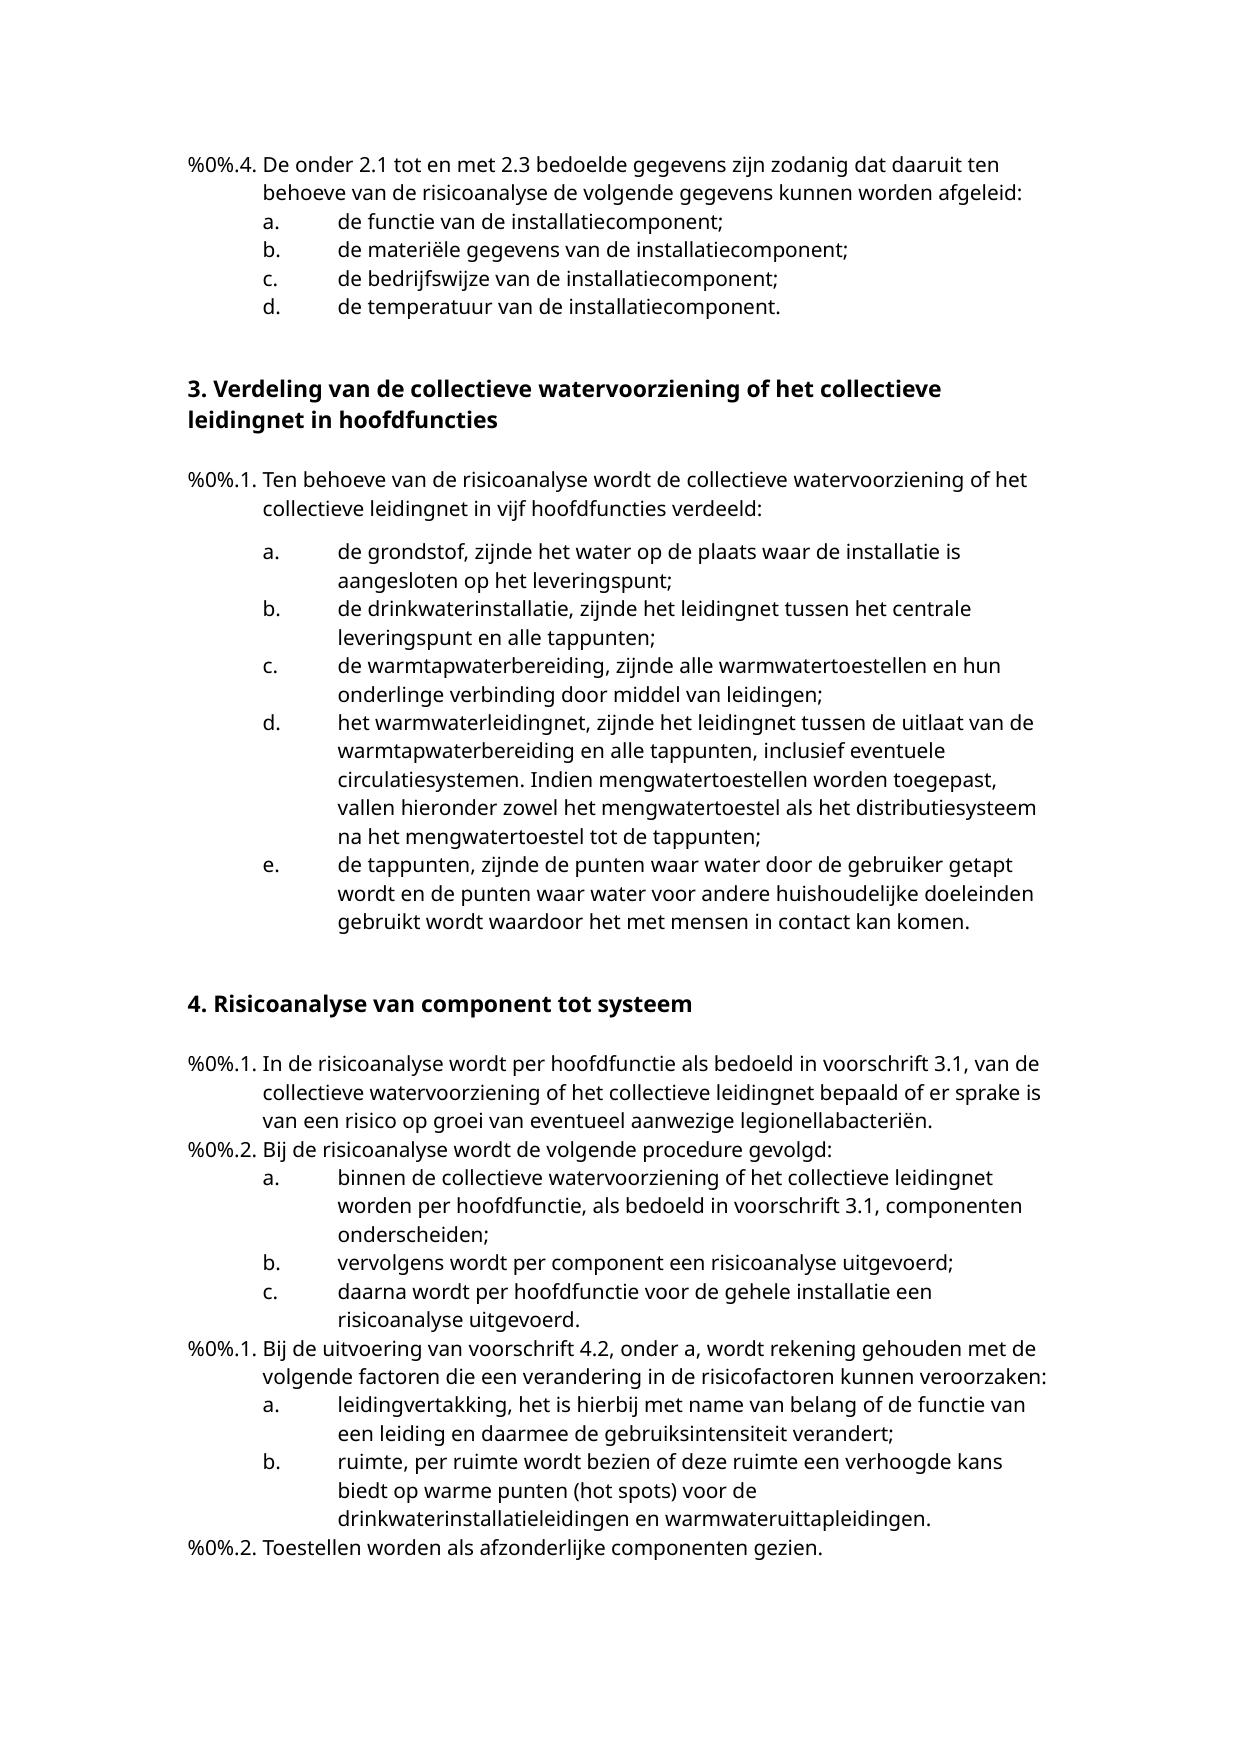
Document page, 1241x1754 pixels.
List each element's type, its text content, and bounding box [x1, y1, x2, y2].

list Ten behoeve van de risicoanalyse wordt de collectieve watervoorziening of het collectieve leidingnet in vijf hoofdfuncties verdeeld: [187, 466, 1053, 522]
list de materiële gegevens van de installatiecomponent; [262, 235, 1053, 264]
list leidingvertakking, het is hierbij met name van belang of de functie van een leiding en daarmee de gebruiksintensiteit verandert; [262, 1391, 1053, 1447]
list binnen de collectieve watervoorziening of het collectieve leidingnet worden per hoofdfunctie, als bedoeld in voorschrift 3.1, componenten onderscheiden; [262, 1163, 1053, 1248]
list de functie van de installatiecomponent; [262, 207, 1053, 235]
list de bedrijfswijze van de installatiecomponent; [262, 264, 1053, 292]
list In de risicoanalyse wordt per hoofdfunctie als bedoeld in voorschrift 3.1, van de collectieve watervoorziening of het collectieve leidingnet bepaald of er sprake is van een risico op groei van eventueel aanwezige legionellabacteriën. [187, 1049, 1053, 1135]
list de warmtapwaterbereiding, zijnde alle warmwatertoestellen en hun onderlinge verbinding door middel van leidingen; [262, 651, 1053, 708]
subtitle 3. Verdeling van de collectieve watervoorziening of het collectieve leidingnet in hoofdfuncties [187, 373, 1053, 436]
list het warmwaterleidingnet, zijnde het leidingnet tussen de uitlaat van de warmtapwaterbereiding en alle tappunten, inclusief eventuele circulatiesystemen. Indien mengwatertoestellen worden toegepast, vallen hieronder zowel het mengwatertoestel als het distributiesysteem na het mengwatertoestel tot de tappunten; [262, 708, 1053, 850]
list vervolgens wordt per component een risicoanalyse uitgevoerd; [262, 1248, 1053, 1277]
list Bij de uitvoering van voorschrift 4.2, onder a, wordt rekening gehouden met de volgende factoren die een verandering in de risicofactoren kunnen veroorzaken: [187, 1334, 1053, 1391]
list de grondstof, zijnde het water op de plaats waar de installatie is aangesloten op het leveringspunt; [262, 537, 1053, 594]
list Toestellen worden als afzonderlijke componenten gezien. [187, 1533, 1053, 1561]
list ruimte, per ruimte wordt bezien of deze ruimte een verhoogde kans biedt op warme punten (hot spots) voor de drinkwaterinstallatieleidingen en warmwateruittapleidingen. [262, 1447, 1053, 1533]
list Bij de risicoanalyse wordt de volgende procedure gevolgd: [187, 1135, 1053, 1163]
list De onder 2.1 tot en met 2.3 bedoelde gegevens zijn zodanig dat daaruit ten behoeve van de risicoanalyse de volgende gegevens kunnen worden afgeleid: [187, 150, 1053, 207]
subtitle 4. Risicoanalyse van component tot systeem [187, 988, 1053, 1019]
list de tappunten, zijnde de punten waar water door de gebruiker getapt wordt en de punten waar water voor andere huishoudelijke doeleinden gebruikt wordt waardoor het met mensen in contact kan komen. [262, 850, 1053, 936]
list de drinkwaterinstallatie, zijnde het leidingnet tussen het centrale leveringspunt en alle tappunten; [262, 594, 1053, 651]
list daarna wordt per hoofdfunctie voor de gehele installatie een risicoanalyse uitgevoerd. [262, 1277, 1053, 1334]
list de temperatuur van de installatiecomponent. [262, 292, 1053, 321]
